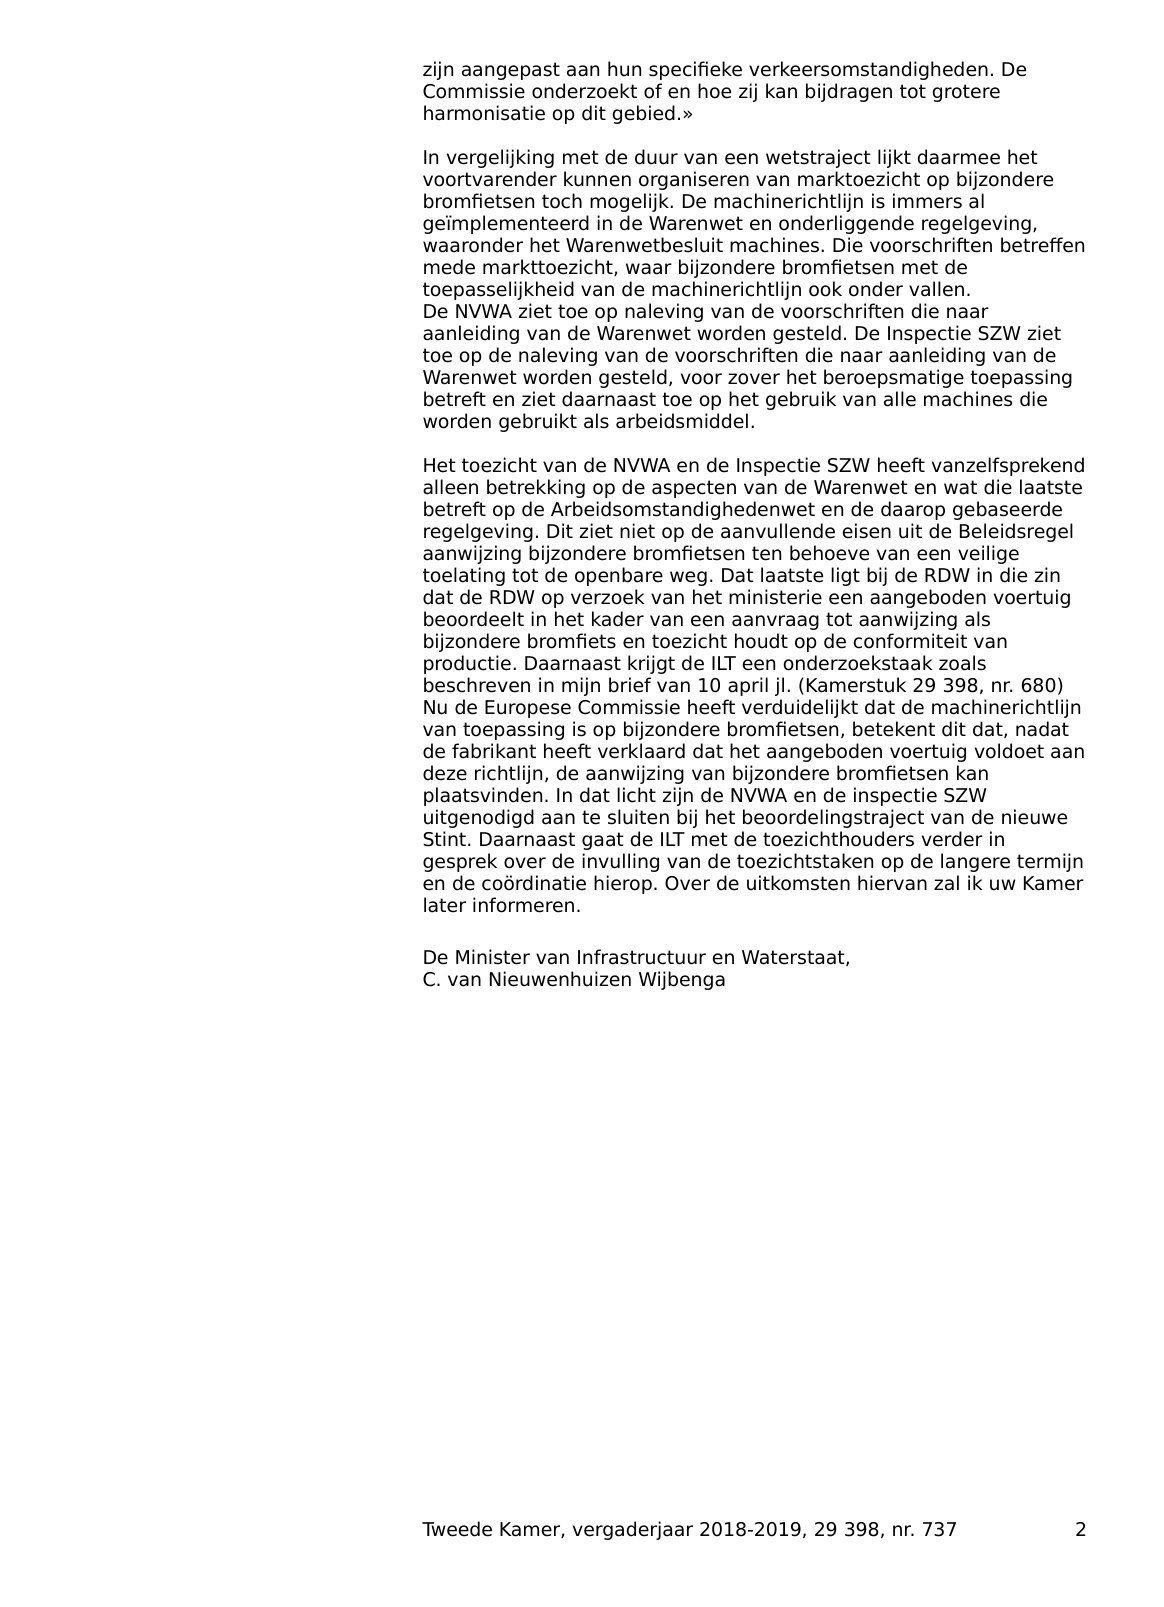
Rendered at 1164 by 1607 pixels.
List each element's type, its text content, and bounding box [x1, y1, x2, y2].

text In vergelijking met de duur van een wetstraject lijkt daarmee het voortvarender kunnen organiseren van marktoezicht op bijzondere bromfietsen toch mogelijk. De machinerichtlijn is immers al geïmplementeerd in de Warenwet en onderliggende regelgeving, waaronder het Warenwetbesluit machines. Die voorschriften betreffen mede markttoezicht, waar bijzondere bromfietsen met de toepasselijkheid van de machinerichtlijn ook onder vallen. [422, 147, 1087, 301]
text De NVWA ziet toe op naleving van de voorschriften die naar aanleiding van de Warenwet worden gesteld. De Inspectie SZW ziet toe op de naleving van de voorschriften die naar aanleiding van de Warenwet worden gesteld, voor zover het beroepsmatige toepassing betreft en ziet daarnaast toe op het gebruik van alle machines die worden gebruikt als arbeidsmiddel. [422, 301, 1087, 433]
text Het toezicht van de NVWA en de Inspectie SZW heeft vanzelfsprekend alleen betrekking op de aspecten van de Warenwet en wat die laatste betreft op de Arbeidsomstandighedenwet en de daarop gebaseerde regelgeving. Dit ziet niet op de aanvullende eisen uit de Beleidsregel aanwijzing bijzondere bromfietsen ten behoeve van een veilige toelating tot de openbare weg. Dat laatste ligt bij de RDW in die zin dat de RDW op verzoek van het ministerie een aangeboden voertuig beoordeelt in het kader van een aanvraag tot aanwijzing als bijzondere bromfiets en toezicht houdt op de conformiteit van productie. Daarnaast krijgt de ILT een onderzoekstaak zoals beschreven in mijn brief van 10 april jl. (Kamerstuk 29 398, nr. 680) Nu de Europese Commissie heeft verduidelijkt dat de machinerichtlijn van toepassing is op bijzondere bromfietsen, betekent dit dat, nadat de fabrikant heeft verklaard dat het aangeboden voertuig voldoet aan deze richtlijn, de aanwijzing van bijzondere bromfietsen kan plaatsvinden. In dat licht zijn de NVWA en de inspectie SZW uitgenodigd aan te sluiten bij het beoordelingstraject van de nieuwe Stint. Daarnaast gaat de ILT met de toezichthouders verder in gesprek over de invulling van de toezichtstaken op de langere termijn en de coördinatie hierop. Over de uitkomsten hiervan zal ik uw Kamer later informeren. [422, 455, 1087, 917]
text zijn aangepast aan hun specifieke verkeersomstandigheden. De Commissie onderzoekt of en hoe zij kan bijdragen tot grotere harmonisatie op dit gebied.» [422, 59, 1087, 125]
text De Minister van Infrastructuur en Waterstaat, C. van Nieuwenhuizen Wijbenga [422, 947, 1087, 991]
